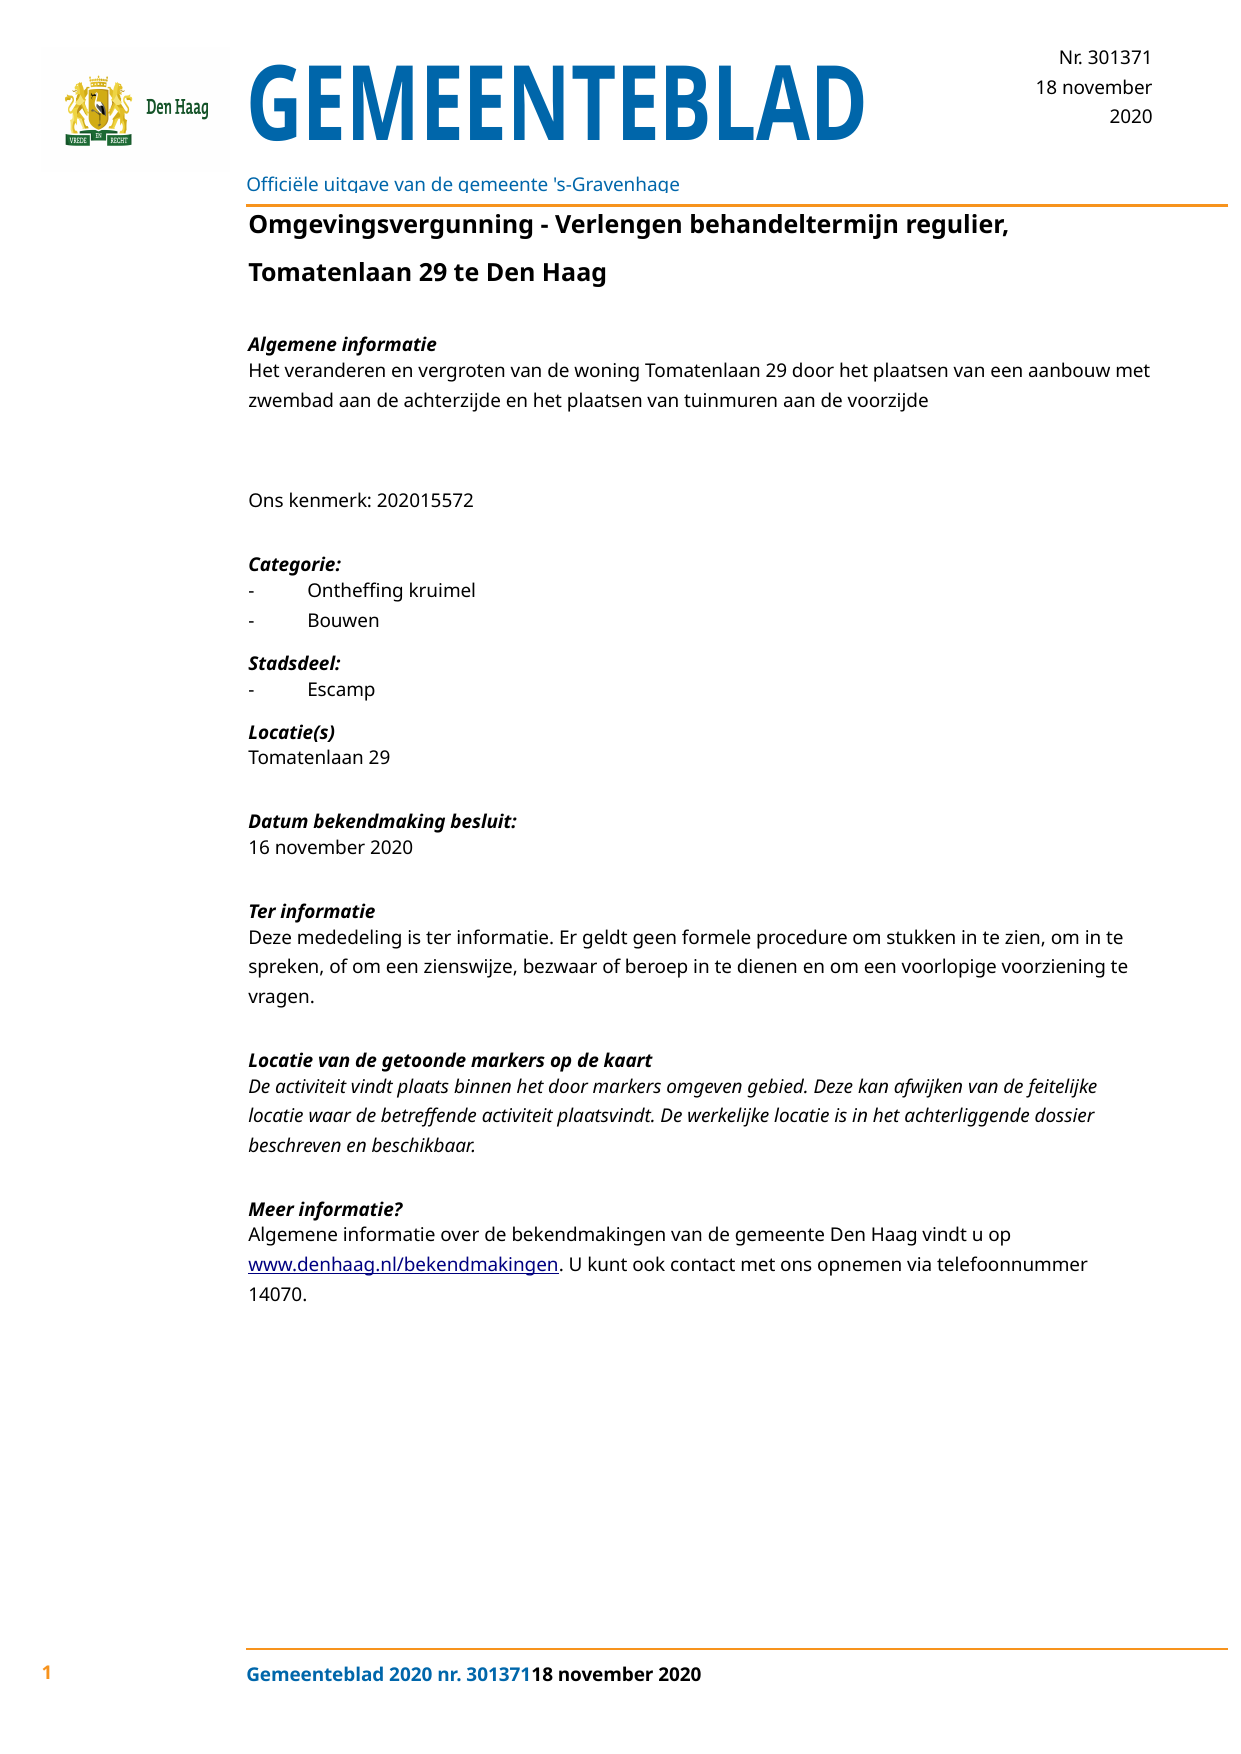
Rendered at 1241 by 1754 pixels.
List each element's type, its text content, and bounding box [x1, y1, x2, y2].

text Stadsdeel: [248, 650, 1152, 676]
text De activiteit vindt plaats binnen het door markers omgeven gebied. Deze kan afwijken van de feitelijke locatie waar de betreffende activiteit plaatsvindt. De werkelijke locatie is in het achterliggende dossier beschreven en beschikbaar. [248, 1073, 1152, 1158]
text Het veranderen en vergroten van de woning Tomatenlaan 29 door het plaatsen van een aanbouw met zwembad aan de achterzijde en het plaatsen van tuinmuren aan de voorzijde [248, 357, 1152, 412]
text Datum bekendmaking besluit: [248, 808, 1152, 834]
text Ter informatie [248, 898, 1152, 924]
list Escamp [248, 676, 1152, 701]
text Deze mededeling is ter informatie. Er geldt geen formele procedure om stukken in te zien, om in te spreken, of om een zienswijze, bezwaar of beroep in te dienen en om een voorlopige voorziening te vragen. [248, 924, 1152, 1009]
list Ontheffing kruimel [248, 577, 1152, 603]
text Omgevingsvergunning - Verlengen behandeltermijn regulier, Tomatenlaan 29 te Den Haag [248, 207, 1152, 288]
text Locatie(s) [248, 719, 1152, 744]
text 16 november 2020 [248, 834, 1152, 860]
list Bouwen [248, 607, 1152, 633]
text Meer informatie? [248, 1196, 1152, 1222]
text Locatie van de getoonde markers op de kaart [248, 1047, 1152, 1073]
text Ons kenmerk: 202015572 [248, 488, 1152, 513]
text Categorie: [248, 552, 1152, 577]
text Algemene informatie over de bekendmakingen van de gemeente Den Haag vindt u op www.denhaag.nl/bekendmakingen. U kunt ook contact met ons opnemen via telefoonnummer 14070. [248, 1222, 1152, 1307]
text Algemene informatie [248, 331, 1152, 357]
picture [41, 47, 231, 172]
text Tomatenlaan 29 [248, 744, 1152, 770]
